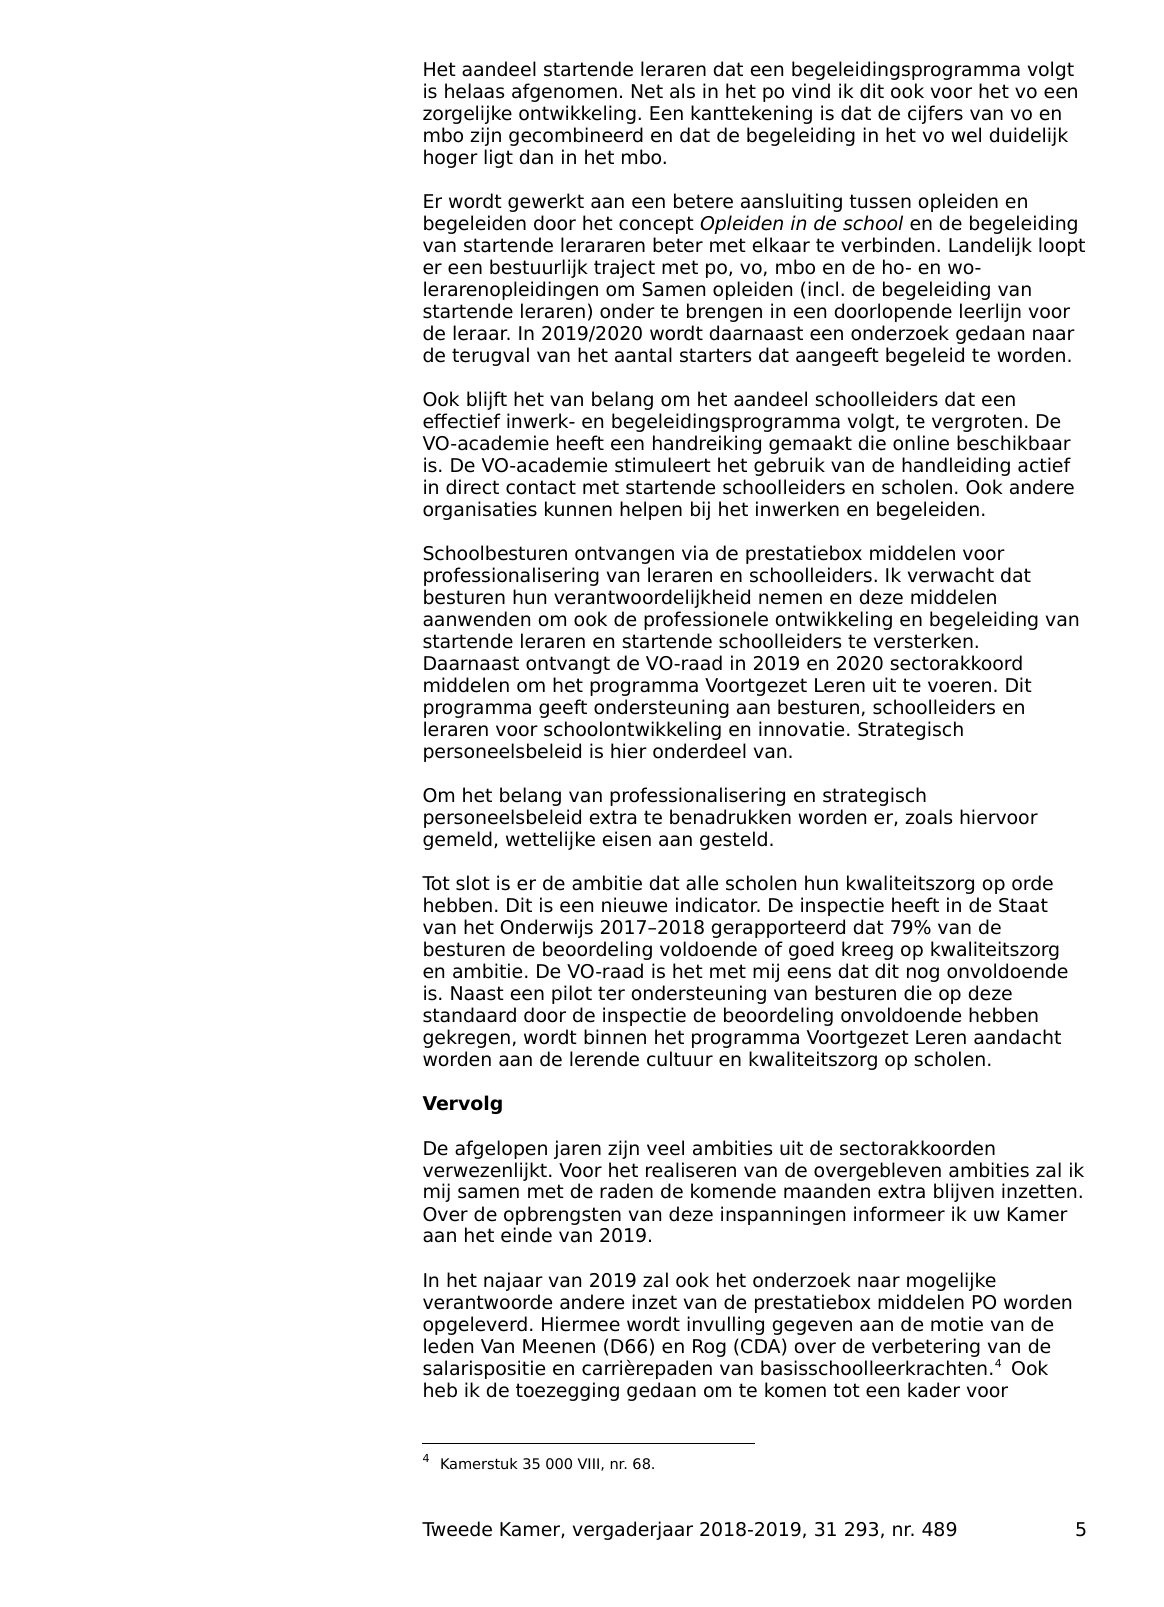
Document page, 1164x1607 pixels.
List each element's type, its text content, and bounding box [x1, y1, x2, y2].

text In het najaar van 2019 zal ook het onderzoek naar mogelijke verantwoorde andere inzet van de prestatiebox middelen PO worden opgeleverd. Hiermee wordt invulling gegeven aan de motie van de leden Van Meenen (D66) en Rog (CDA) over de verbetering van de salarispositie en carrièrepaden van basisschoolleerkrachten. Ook heb ik de toezegging gedaan om te komen tot een kader voor [422, 1269, 1087, 1401]
text Tot slot is er de ambitie dat alle scholen hun kwaliteitszorg op orde hebben. Dit is een nieuwe indicator. De inspectie heeft in de Staat van het Onderwijs 2017–2018 gerapporteerd dat 79% van de besturen de beoordeling voldoende of goed kreeg op kwaliteitszorg en ambitie. De VO-raad is het met mij eens dat dit nog onvoldoende is. Naast een pilot ter ondersteuning van besturen die op deze standaard door de inspectie de beoordeling onvoldoende hebben gekregen, wordt binnen het programma Voortgezet Leren aandacht worden aan de lerende cultuur en kwaliteitszorg op scholen. [422, 873, 1087, 1071]
text Om het belang van professionalisering en strategisch personeelsbeleid extra te benadrukken worden er, zoals hiervoor gemeld, wettelijke eisen aan gesteld. [422, 785, 1087, 851]
text Kamerstuk 35 000 VIII, nr. 68. [422, 1452, 1087, 1474]
text Er wordt gewerkt aan een betere aansluiting tussen opleiden en begeleiden door het concept Opleiden in de school en de begeleiding van startende lerararen beter met elkaar te verbinden. Landelijk loopt er een bestuurlijk traject met po, vo, mbo en de ho- en wo-lerarenopleidingen om Samen opleiden (incl. de begeleiding van startende leraren) onder te brengen in een doorlopende leerlijn voor de leraar. In 2019/2020 wordt daarnaast een onderzoek gedaan naar de terugval van het aantal starters dat aangeeft begeleid te worden. [422, 191, 1087, 367]
text Het aandeel startende leraren dat een begeleidingsprogramma volgt is helaas afgenomen. Net als in het po vind ik dit ook voor het vo een zorgelijke ontwikkeling. Een kanttekening is dat de cijfers van vo en mbo zijn gecombineerd en dat de begeleiding in het vo wel duidelijk hoger ligt dan in het mbo. [422, 59, 1087, 169]
text De afgelopen jaren zijn veel ambities uit de sectorakkoorden verwezenlijkt. Voor het realiseren van de overgebleven ambities zal ik mij samen met de raden de komende maanden extra blijven inzetten. Over de opbrengsten van deze inspanningen informeer ik uw Kamer aan het einde van 2019. [422, 1137, 1087, 1247]
subtitle Vervolg [422, 1093, 1087, 1115]
text Schoolbesturen ontvangen via de prestatiebox middelen voor professionalisering van leraren en schoolleiders. Ik verwacht dat besturen hun verantwoordelijkheid nemen en deze middelen aanwenden om ook de professionele ontwikkeling en begeleiding van startende leraren en startende schoolleiders te versterken. [422, 543, 1087, 653]
text Ook blijft het van belang om het aandeel schoolleiders dat een effectief inwerk- en begeleidingsprogramma volgt, te vergroten. De VO-academie heeft een handreiking gemaakt die online beschikbaar is. De VO-academie stimuleert het gebruik van de handleiding actief in direct contact met startende schoolleiders en scholen. Ook andere organisaties kunnen helpen bij het inwerken en begeleiden. [422, 389, 1087, 521]
text Daarnaast ontvangt de VO-raad in 2019 en 2020 sectorakkoord middelen om het programma Voortgezet Leren uit te voeren. Dit programma geeft ondersteuning aan besturen, schoolleiders en leraren voor schoolontwikkeling en innovatie. Strategisch personeelsbeleid is hier onderdeel van. [422, 653, 1087, 763]
